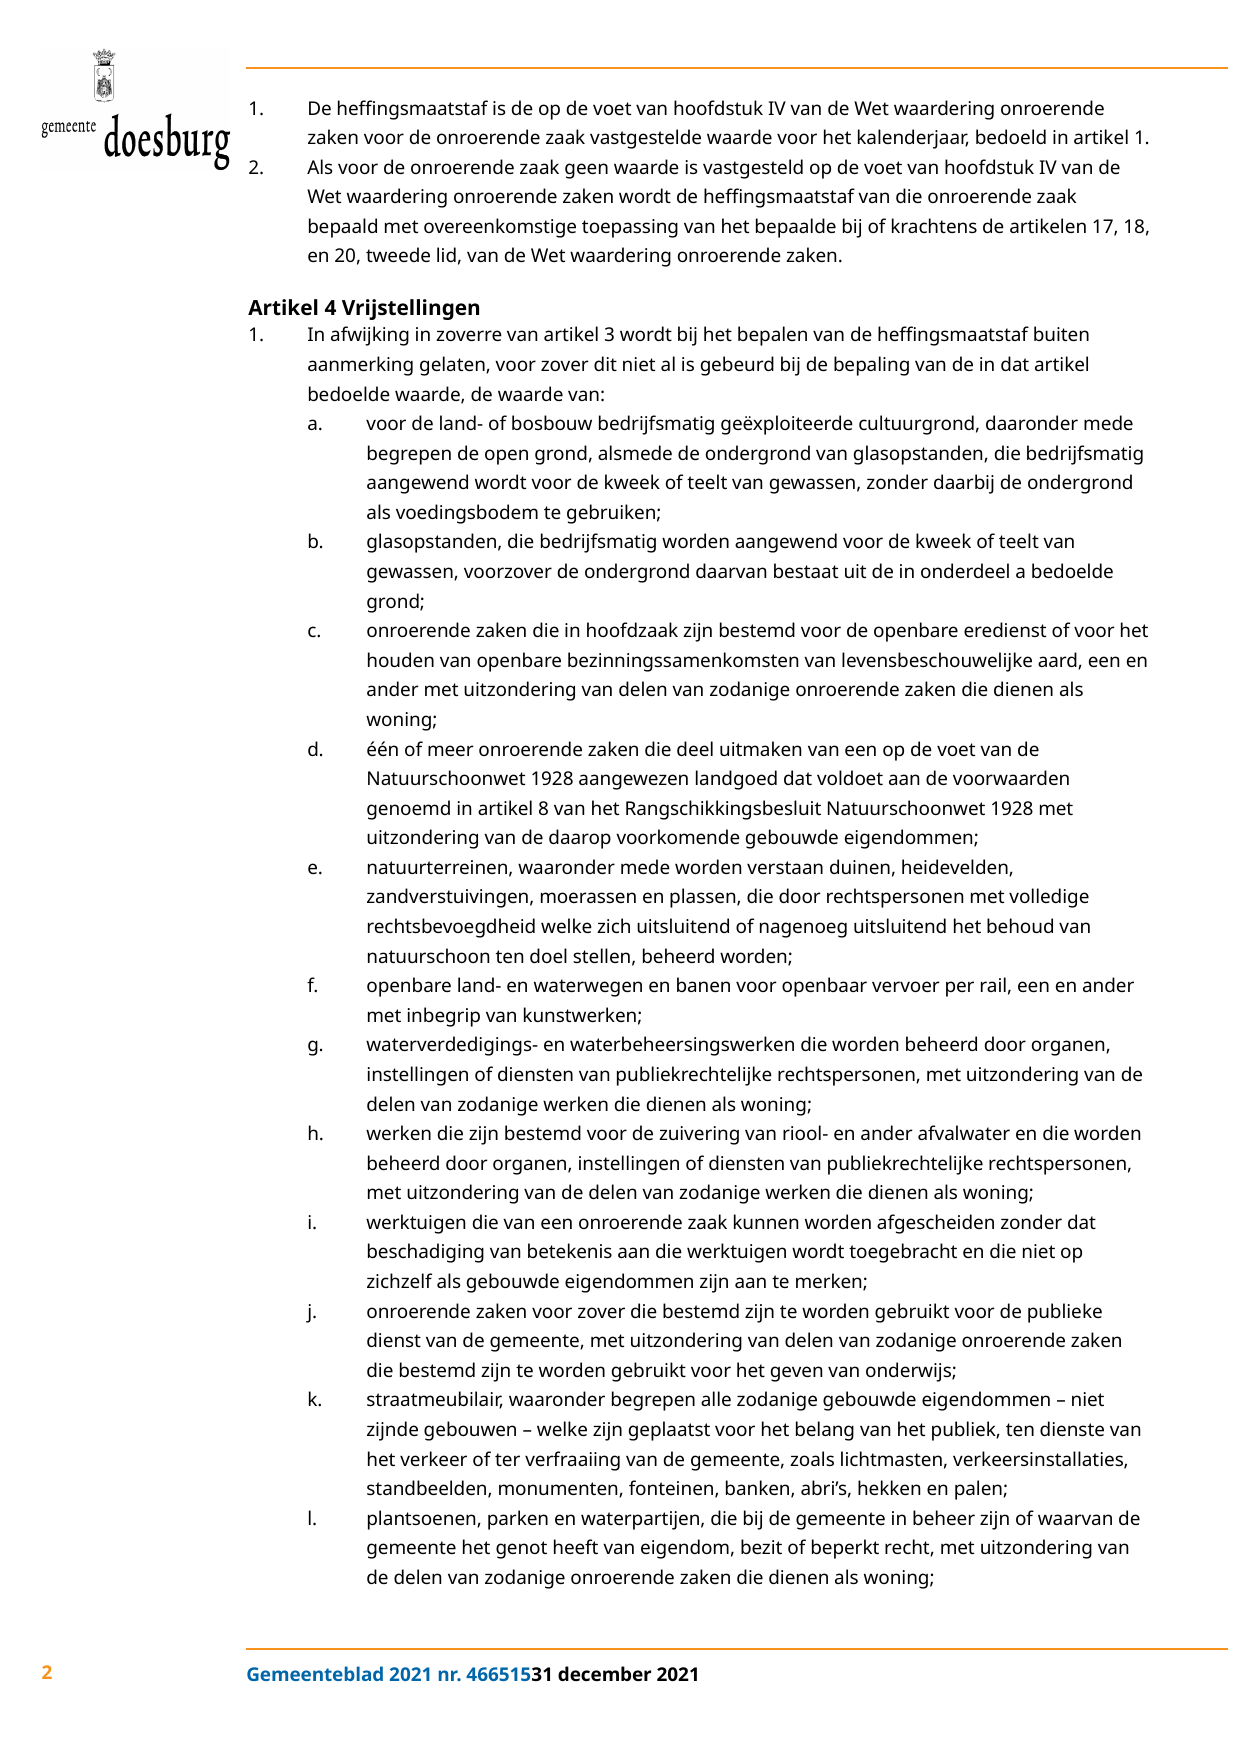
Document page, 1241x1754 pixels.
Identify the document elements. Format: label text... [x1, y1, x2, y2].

list Als voor de onroerende zaak geen waarde is vastgesteld op de voet van hoofdstuk IV van de Wet waardering onroerende zaken wordt de heffingsmaatstaf van die onroerende zaak bepaald met overeenkomstige toepassing van het bepaalde bij of krachtens de artikelen 17, 18, en 20, tweede lid, van de Wet waardering onroerende zaken. [248, 154, 1152, 268]
list onroerende zaken voor zover die bestemd zijn te worden gebruikt voor de publieke dienst van de gemeente, met uitzondering van delen van zodanige onroerende zaken die bestemd zijn te worden gebruikt voor het geven van onderwijs; [307, 1298, 1152, 1383]
list straatmeubilair, waaronder begrepen alle zodanige gebouwde eigendommen – niet zijnde gebouwen – welke zijn geplaatst voor het belang van het publiek, ten dienste van het verkeer of ter verfraaiing van de gemeente, zoals lichtmasten, verkeersinstallaties, standbeelden, monumenten, fonteinen, banken, abri’s, hekken en palen; [307, 1387, 1152, 1501]
list In afwijking in zoverre van artikel 3 wordt bij het bepalen van de heffingsmaatstaf buiten aanmerking gelaten, voor zover dit niet al is gebeurd bij de bepaling van de in dat artikel bedoelde waarde, de waarde van: [248, 322, 1152, 406]
list waterverdedigings- en waterbeheersingswerken die worden beheerd door organen, instellingen of diensten van publiekrechtelijke rechtspersonen, met uitzondering van de delen van zodanige werken die dienen als woning; [307, 1032, 1152, 1116]
list openbare land- en waterwegen en banen voor openbaar vervoer per rail, een en ander met inbegrip van kunstwerken; [307, 972, 1152, 1028]
list werken die zijn bestemd voor de zuivering van riool- en ander afvalwater en die worden beheerd door organen, instellingen of diensten van publiekrechtelijke rechtspersonen, met uitzondering van de delen van zodanige werken die dienen als woning; [307, 1120, 1152, 1205]
list werktuigen die van een onroerende zaak kunnen worden afgescheiden zonder dat beschadiging van betekenis aan die werktuigen wordt toegebracht en die niet op zichzelf als gebouwde eigendommen zijn aan te merken; [307, 1209, 1152, 1294]
list plantsoenen, parken en waterpartijen, die bij de gemeente in beheer zijn of waarvan de gemeente het genot heeft van eigendom, bezit of beperkt recht, met uitzondering van de delen van zodanige onroerende zaken die dienen als woning; [307, 1505, 1152, 1590]
list natuurterreinen, waaronder mede worden verstaan duinen, heidevelden, zandverstuivingen, moerassen en plassen, die door rechtspersonen met volledige rechtsbevoegdheid welke zich uitsluitend of nagenoeg uitsluitend het behoud van natuurschoon ten doel stellen, beheerd worden; [307, 854, 1152, 968]
list voor de land- of bosbouw bedrijfsmatig geëxploiteerde cultuurgrond, daaronder mede begrepen de open grond, alsmede de ondergrond van glasopstanden, die bedrijfsmatig aangewend wordt voor de kweek of teelt van gewassen, zonder daarbij de ondergrond als voedingsbodem te gebruiken; [307, 410, 1152, 525]
list De heffingsmaatstaf is de op de voet van hoofdstuk IV van de Wet waardering onroerende zaken voor de onroerende zaak vastgestelde waarde voor het kalenderjaar, bedoeld in artikel 1. [248, 95, 1152, 150]
text Artikel 4 Vrijstellingen [248, 293, 1152, 322]
list één of meer onroerende zaken die deel uitmaken van een op de voet van de Natuurschoonwet 1928 aangewezen landgoed dat voldoet aan de voorwaarden genoemd in artikel 8 van het Rangschikkingsbesluit Natuurschoonwet 1928 met uitzondering van de daarop voorkomende gebouwde eigendommen; [307, 736, 1152, 850]
picture [41, 47, 231, 172]
list glasopstanden, die bedrijfsmatig worden aangewend voor de kweek of teelt van gewassen, voorzover de ondergrond daarvan bestaat uit de in onderdeel a bedoelde grond; [307, 529, 1152, 613]
list onroerende zaken die in hoofdzaak zijn bestemd voor de openbare eredienst of voor het houden van openbare bezinningssamenkomsten van levensbeschouwelijke aard, een en ander met uitzondering van delen van zodanige onroerende zaken die dienen als woning; [307, 617, 1152, 732]
